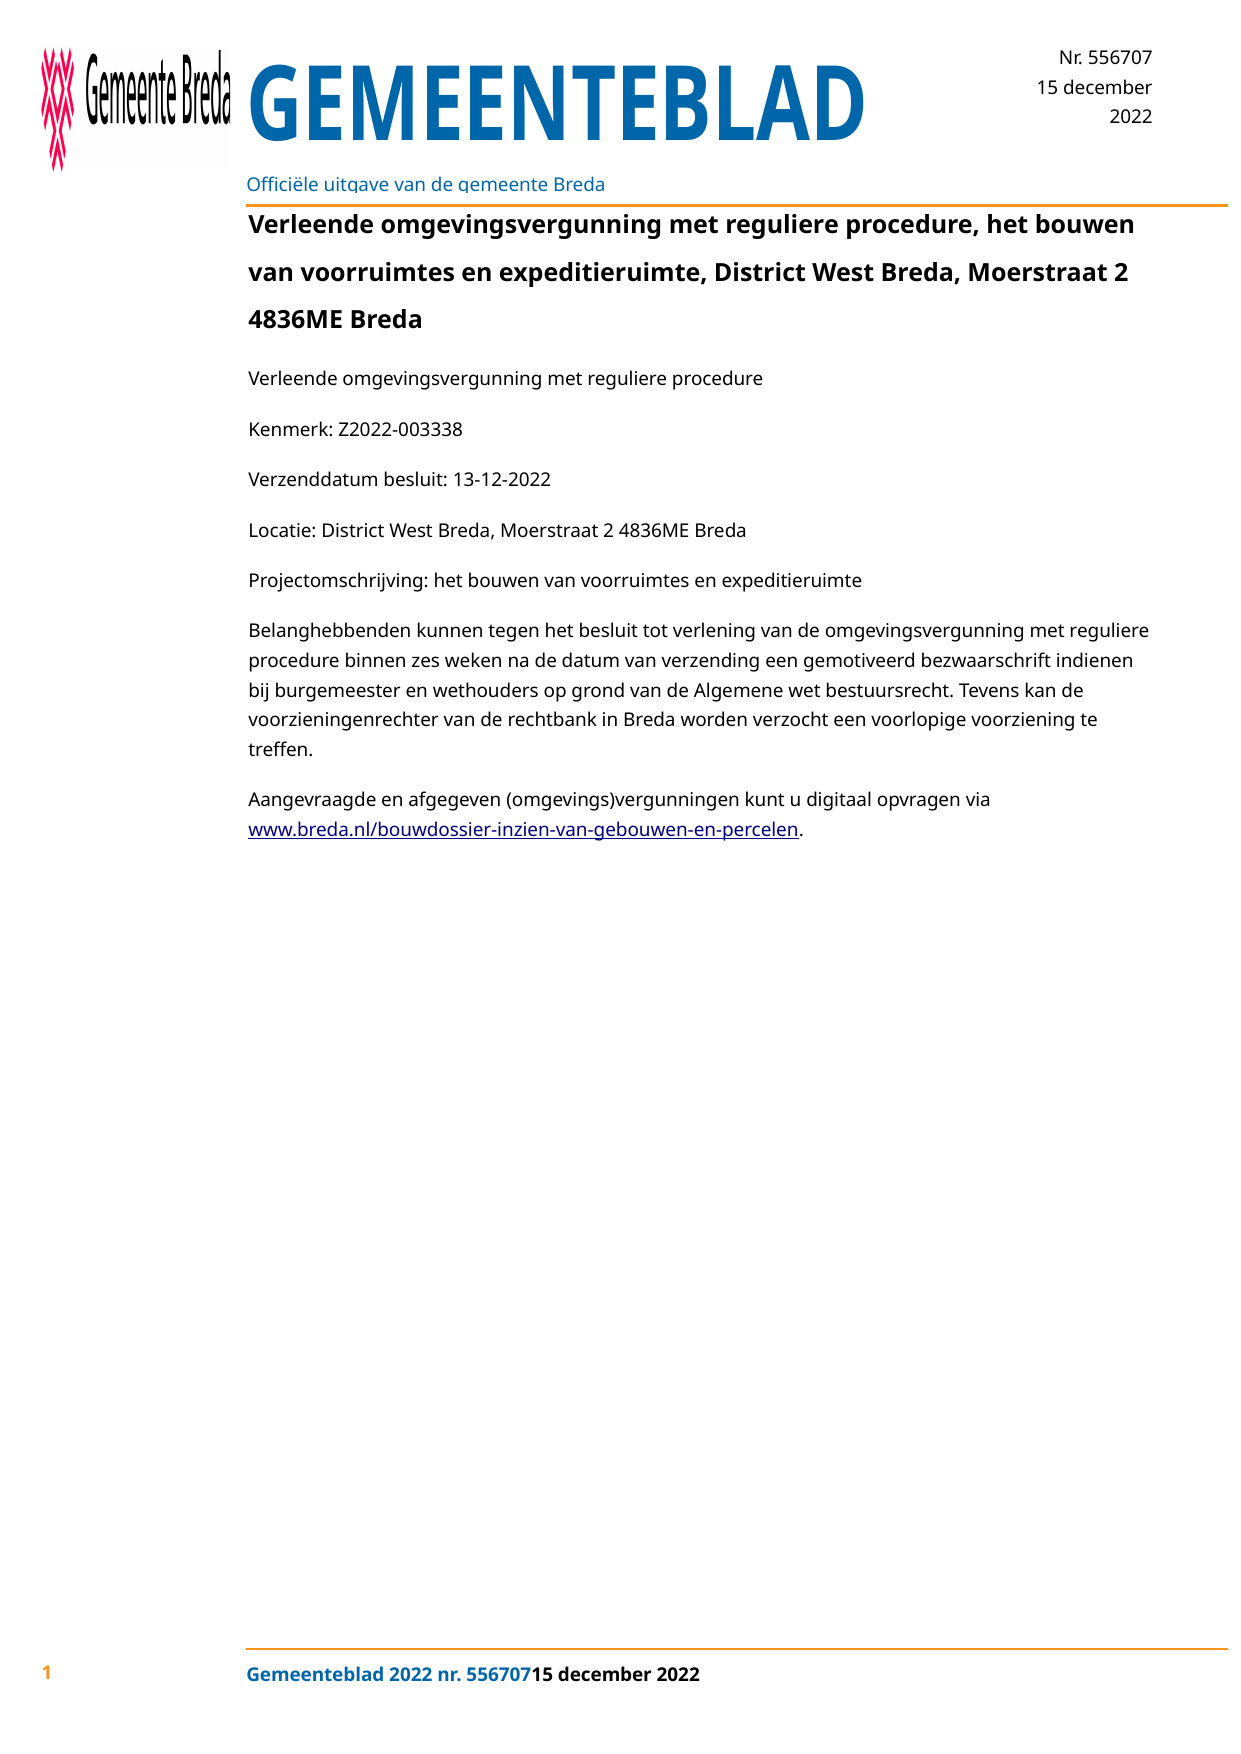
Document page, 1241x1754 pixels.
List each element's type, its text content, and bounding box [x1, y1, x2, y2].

text Verleende omgevingsvergunning met reguliere procedure [248, 366, 1152, 391]
picture [41, 47, 231, 172]
text Projectomschrijving: het bouwen van voorruimtes en expeditieruimte [248, 567, 1152, 593]
text Verzenddatum besluit: 13-12-2022 [248, 466, 1152, 492]
text Locatie: District West Breda, Moerstraat 2 4836ME Breda [248, 517, 1152, 542]
text Verleende omgevingsvergunning met reguliere procedure, het bouwen van voorruimtes en expeditieruimte, District West Breda, Moerstraat 2 4836ME Breda [248, 207, 1152, 336]
text Kenmerk: Z2022-003338 [248, 416, 1152, 442]
text Aangevraagde en afgegeven (omgevings)vergunningen kunt u digitaal opvragen via www.breda.nl/bouwdossier-inzien-van-gebouwen-en-percelen. [248, 786, 1152, 842]
text Belanghebbenden kunnen tegen het besluit tot verlening van de omgevingsvergunning met reguliere procedure binnen zes weken na de datum van verzending een gemotiveerd bezwaarschrift indienen bij burgemeester en wethouders op grond van de Algemene wet bestuursrecht. Tevens kan de voorzieningenrechter van de rechtbank in Breda worden verzocht een voorlopige voorziening te treffen. [248, 618, 1152, 762]
